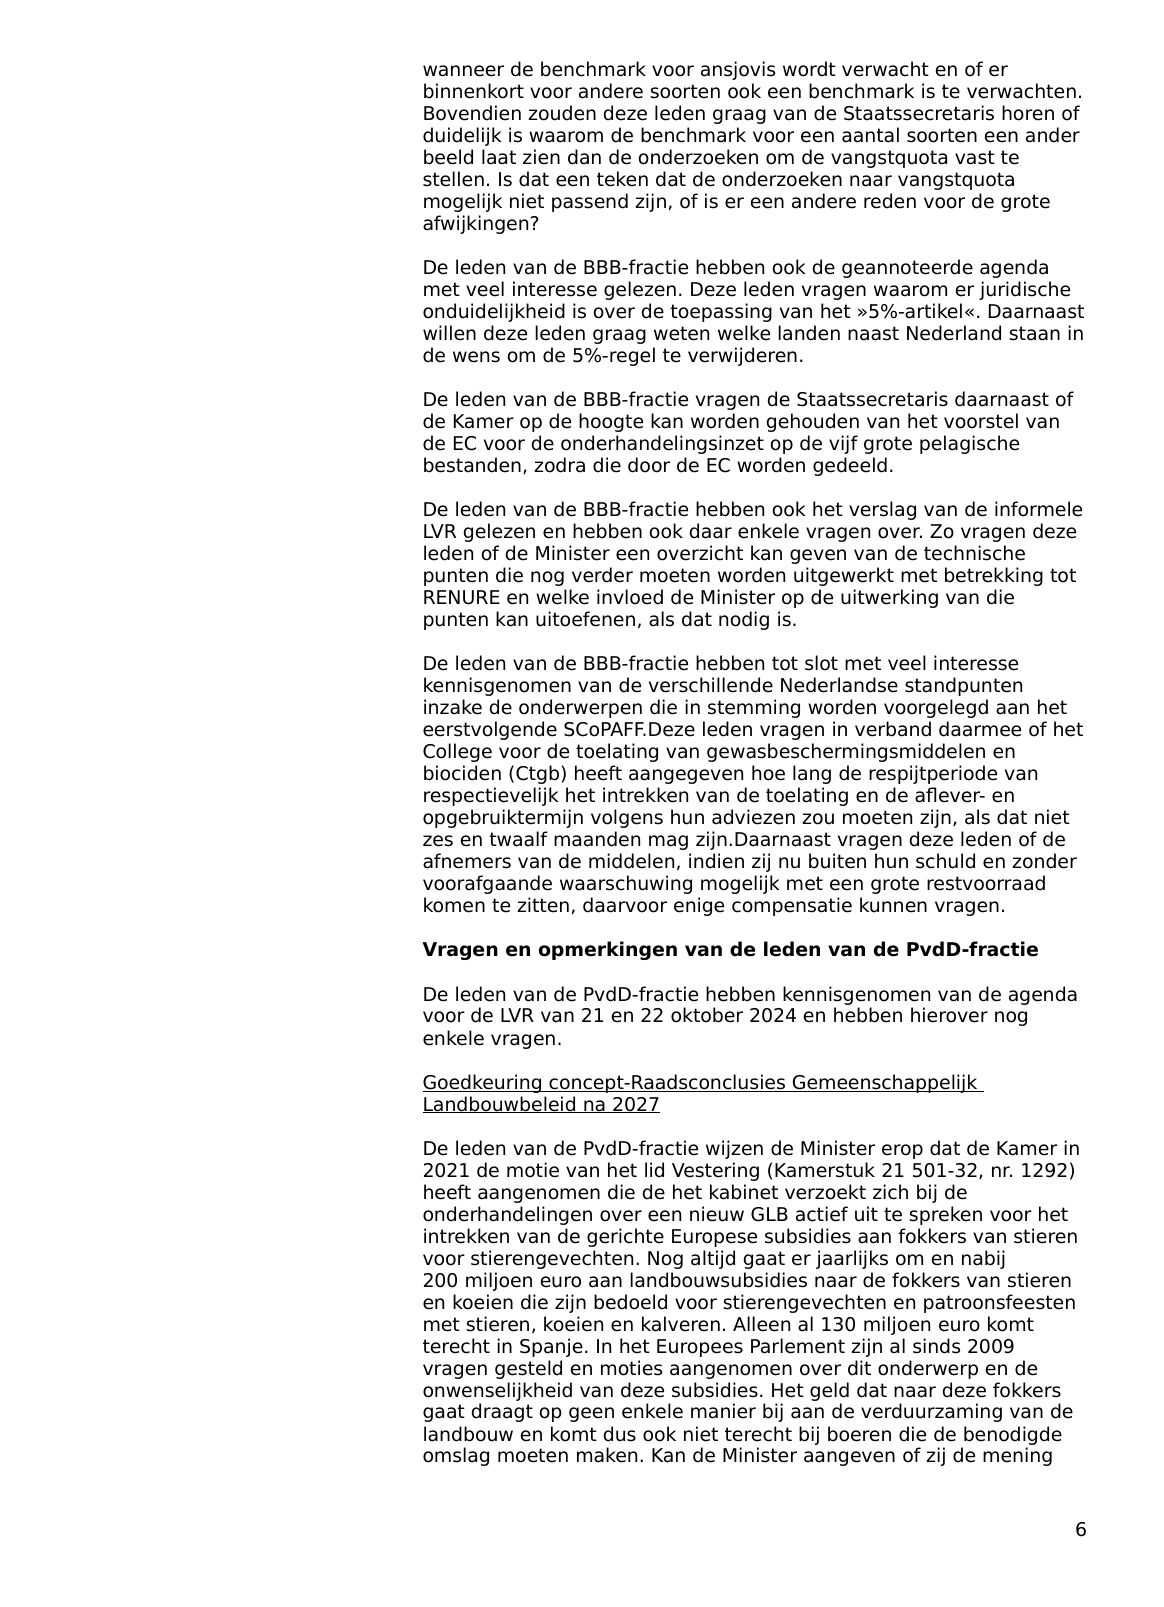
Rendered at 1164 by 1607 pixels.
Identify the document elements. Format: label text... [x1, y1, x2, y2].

text wanneer de benchmark voor ansjovis wordt verwacht en of er binnenkort voor andere soorten ook een benchmark is te verwachten. Bovendien zouden deze leden graag van de Staatssecretaris horen of duidelijk is waarom de benchmark voor een aantal soorten een ander beeld laat zien dan de onderzoeken om de vangstquota vast te stellen. Is dat een teken dat de onderzoeken naar vangstquota mogelijk niet passend zijn, of is er een andere reden voor de grote afwijkingen? [422, 59, 1087, 235]
text De leden van de PvdD-fractie wijzen de Minister erop dat de Kamer in 2021 de motie van het lid Vestering (Kamerstuk 21 501-32, nr. 1292) heeft aangenomen die de het kabinet verzoekt zich bij de onderhandelingen over een nieuw GLB actief uit te spreken voor het intrekken van de gerichte Europese subsidies aan fokkers van stieren voor stierengevechten. Nog altijd gaat er jaarlijks om en nabij 200 miljoen euro aan landbouwsubsidies naar de fokkers van stieren en koeien die zijn bedoeld voor stierengevechten en patroonsfeesten met stieren, koeien en kalveren. Alleen al 130 miljoen euro komt terecht in Spanje. In het Europees Parlement zijn al sinds 2009 vragen gesteld en moties aangenomen over dit onderwerp en de onwenselijkheid van deze subsidies. Het geld dat naar deze fokkers gaat draagt op geen enkele manier bij aan de verduurzaming van de landbouw en komt dus ook niet terecht bij boeren die de benodigde omslag moeten maken. Kan de Minister aangeven of zij de mening [422, 1138, 1087, 1467]
subtitle Goedkeuring concept-Raadsconclusies Gemeenschappelijk Landbouwbeleid na 2027 [422, 1072, 1087, 1116]
text De leden van de PvdD-fractie hebben kennisgenomen van de agenda voor de LVR van 21 en 22 oktober 2024 en hebben hierover nog enkele vragen. [422, 983, 1087, 1049]
text De leden van de BBB-fractie vragen de Staatssecretaris daarnaast of de Kamer op de hoogte kan worden gehouden van het voorstel van de EC voor de onderhandelingsinzet op de vijf grote pelagische bestanden, zodra die door de EC worden gedeeld. [422, 389, 1087, 477]
subtitle Vragen en opmerkingen van de leden van de PvdD-fractie [422, 939, 1087, 961]
text De leden van de BBB-fractie hebben tot slot met veel interesse kennisgenomen van de verschillende Nederlandse standpunten inzake de onderwerpen die in stemming worden voorgelegd aan het eerstvolgende SCoPAFF.Deze leden vragen in verband daarmee of het College voor de toelating van gewasbeschermingsmiddelen en biociden (Ctgb) heeft aangegeven hoe lang de respijtperiode van respectievelijk het intrekken van de toelating en de aflever- en opgebruiktermijn volgens hun adviezen zou moeten zijn, als dat niet zes en twaalf maanden mag zijn.Daarnaast vragen deze leden of de afnemers van de middelen, indien zij nu buiten hun schuld en zonder voorafgaande waarschuwing mogelijk met een grote restvoorraad komen te zitten, daarvoor enige compensatie kunnen vragen. [422, 653, 1087, 917]
text De leden van de BBB-fractie hebben ook de geannoteerde agenda met veel interesse gelezen. Deze leden vragen waarom er juridische onduidelijkheid is over de toepassing van het »5%-artikel«. Daarnaast willen deze leden graag weten welke landen naast Nederland staan in de wens om de 5%-regel te verwijderen. [422, 257, 1087, 367]
text De leden van de BBB-fractie hebben ook het verslag van de informele LVR gelezen en hebben ook daar enkele vragen over. Zo vragen deze leden of de Minister een overzicht kan geven van de technische punten die nog verder moeten worden uitgewerkt met betrekking tot RENURE en welke invloed de Minister op de uitwerking van die punten kan uitoefenen, als dat nodig is. [422, 499, 1087, 631]
